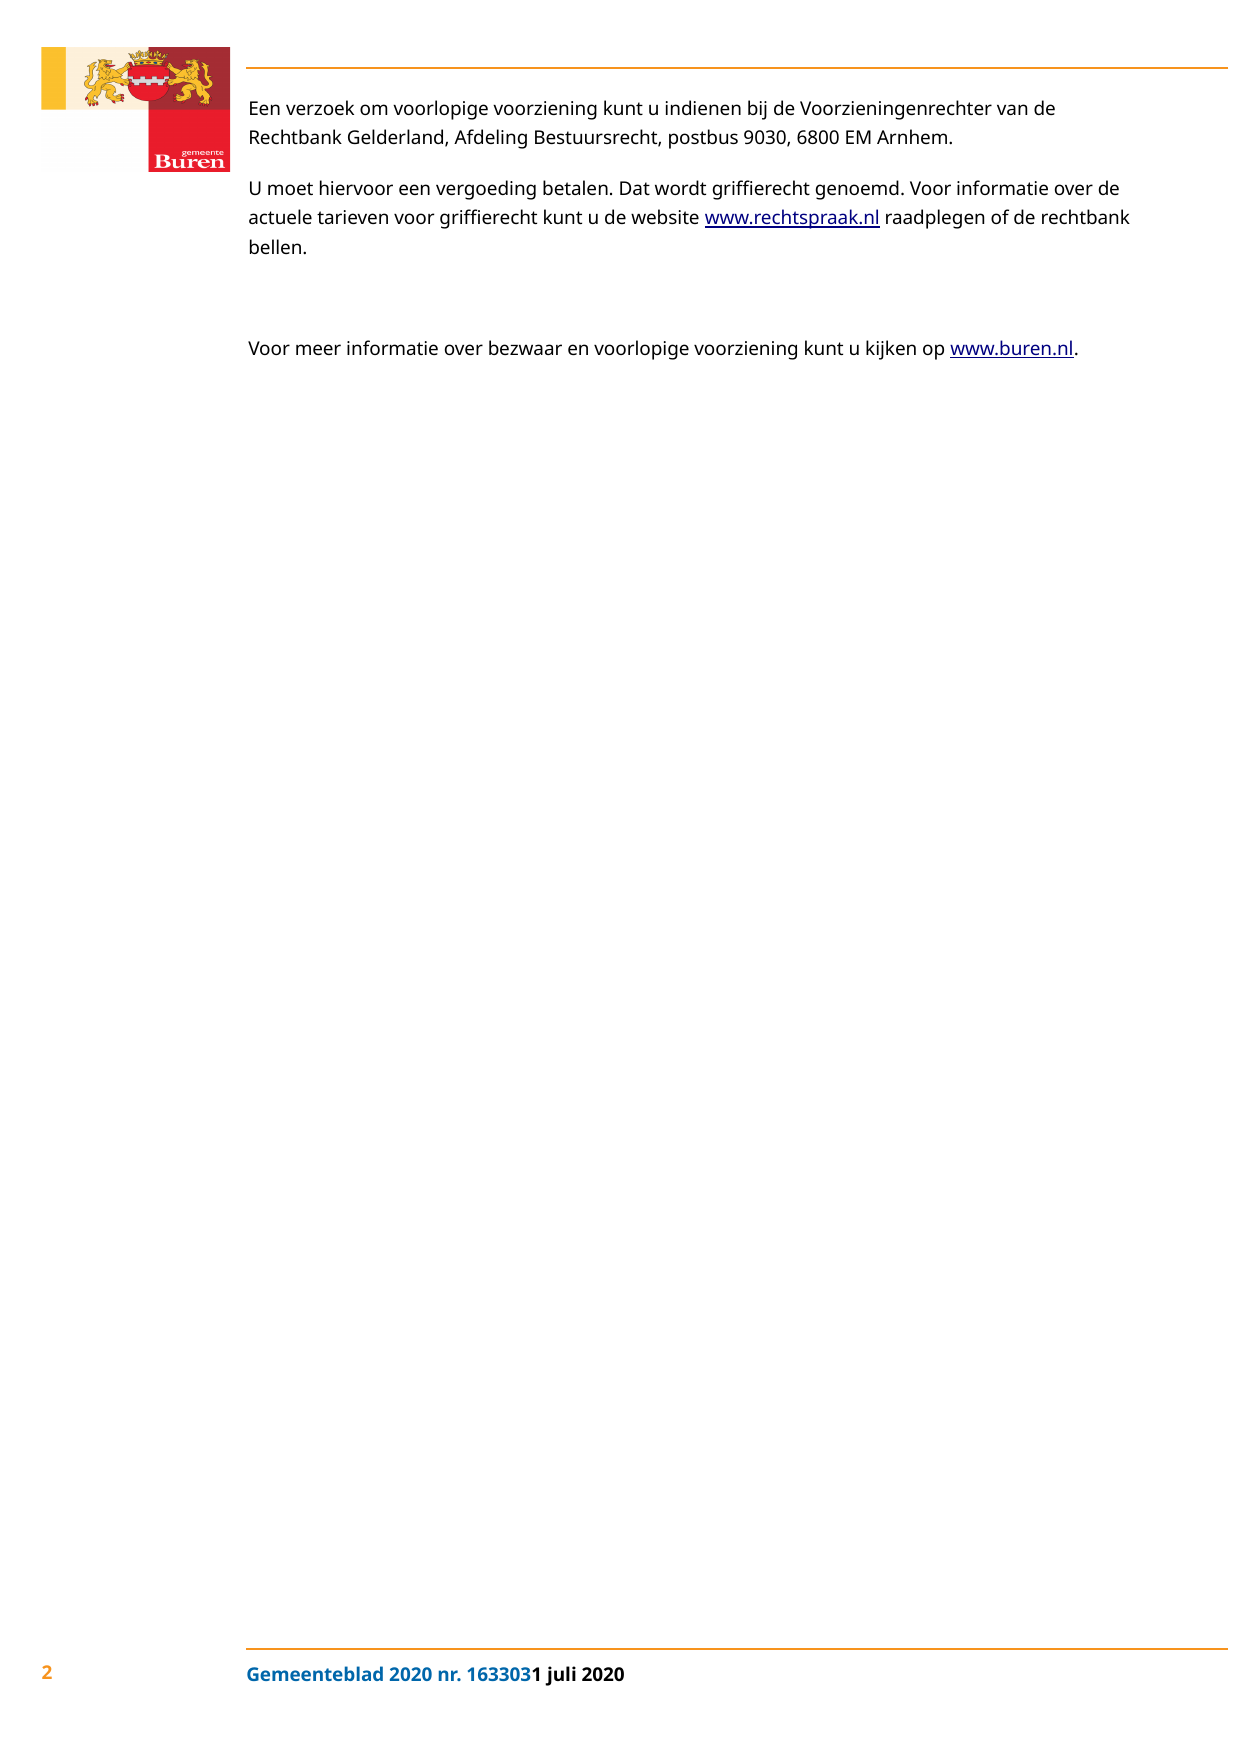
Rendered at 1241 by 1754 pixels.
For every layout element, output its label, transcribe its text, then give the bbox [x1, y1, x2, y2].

text U moet hiervoor een vergoeding betalen. Dat wordt griffierecht genoemd. Voor informatie over de actuele tarieven voor griffierecht kunt u de website www.rechtspraak.nl raadplegen of de rechtbank bellen. [248, 175, 1152, 260]
text Voor meer informatie over bezwaar en voorlopige voorziening kunt u kijken op www.buren.nl. [248, 335, 1152, 361]
picture [41, 47, 231, 172]
text Een verzoek om voorlopige voorziening kunt u indienen bij de Voorzieningenrechter van de Rechtbank Gelderland, Afdeling Bestuursrecht, postbus 9030, 6800 EM Arnhem. [248, 95, 1152, 150]
